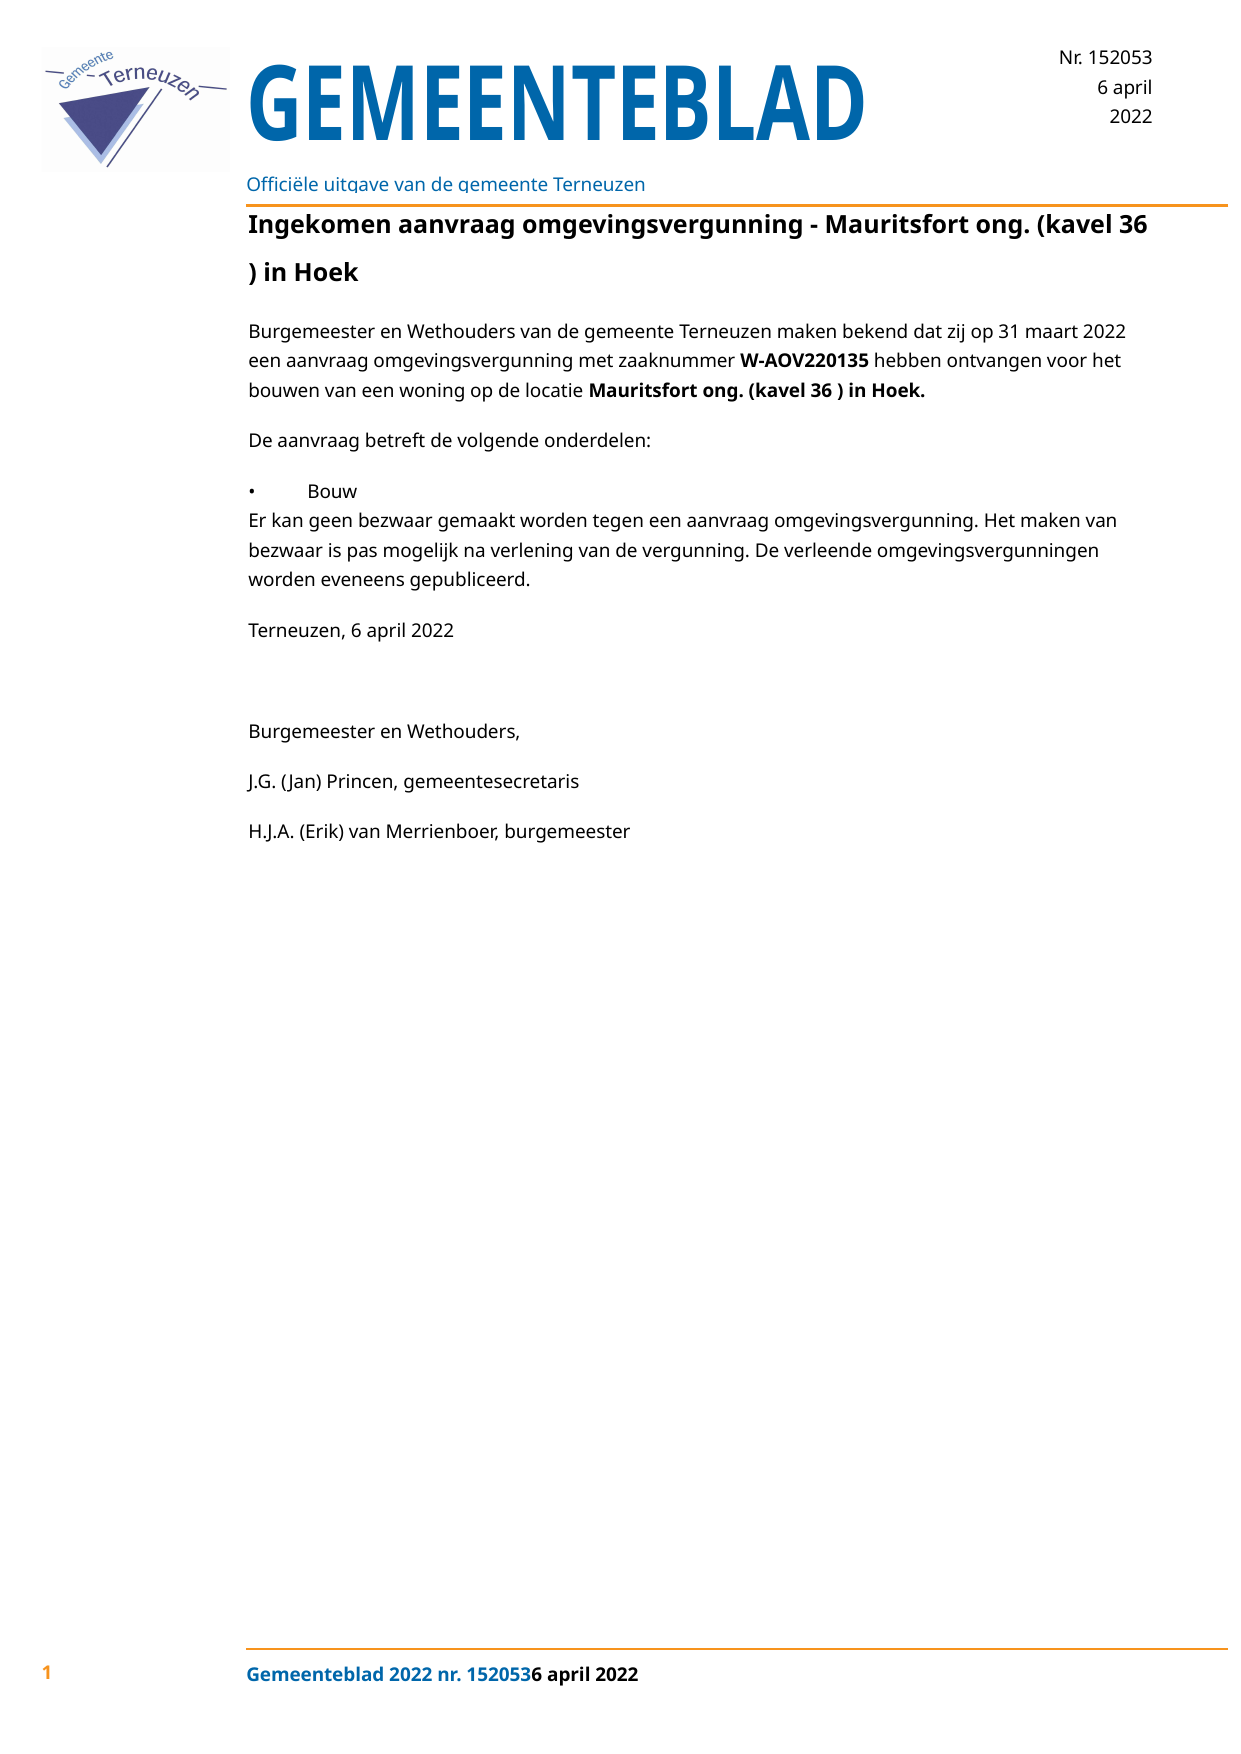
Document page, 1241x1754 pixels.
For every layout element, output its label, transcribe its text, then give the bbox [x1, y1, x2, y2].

text De aanvraag betreft de volgende onderdelen: [248, 427, 1152, 453]
text Er kan geen bezwaar gemaakt worden tegen een aanvraag omgevingsvergunning. Het maken van bezwaar is pas mogelijk na verlening van de vergunning. De verleende omgevingsvergunningen worden eveneens gepubliceerd. [248, 507, 1152, 592]
list Bouw [248, 478, 1152, 504]
text Ingekomen aanvraag omgevingsvergunning - Mauritsfort ong. (kavel 36 ) in Hoek [248, 207, 1152, 288]
text J.G. (Jan) Princen, gemeentesecretaris [248, 768, 1152, 794]
text H.J.A. (Erik) van Merrienboer, burgemeester [248, 819, 1152, 844]
text Terneuzen, 6 april 2022 [248, 617, 1152, 643]
text Burgemeester en Wethouders, [248, 718, 1152, 744]
text Burgemeester en Wethouders van de gemeente Terneuzen maken bekend dat zij op 31 maart 2022 een aanvraag omgevingsvergunning met zaaknummer W-AOV220135 hebben ontvangen voor het bouwen van een woning op de locatie Mauritsfort ong. (kavel 36 ) in Hoek. [248, 318, 1152, 403]
picture [41, 47, 231, 172]
